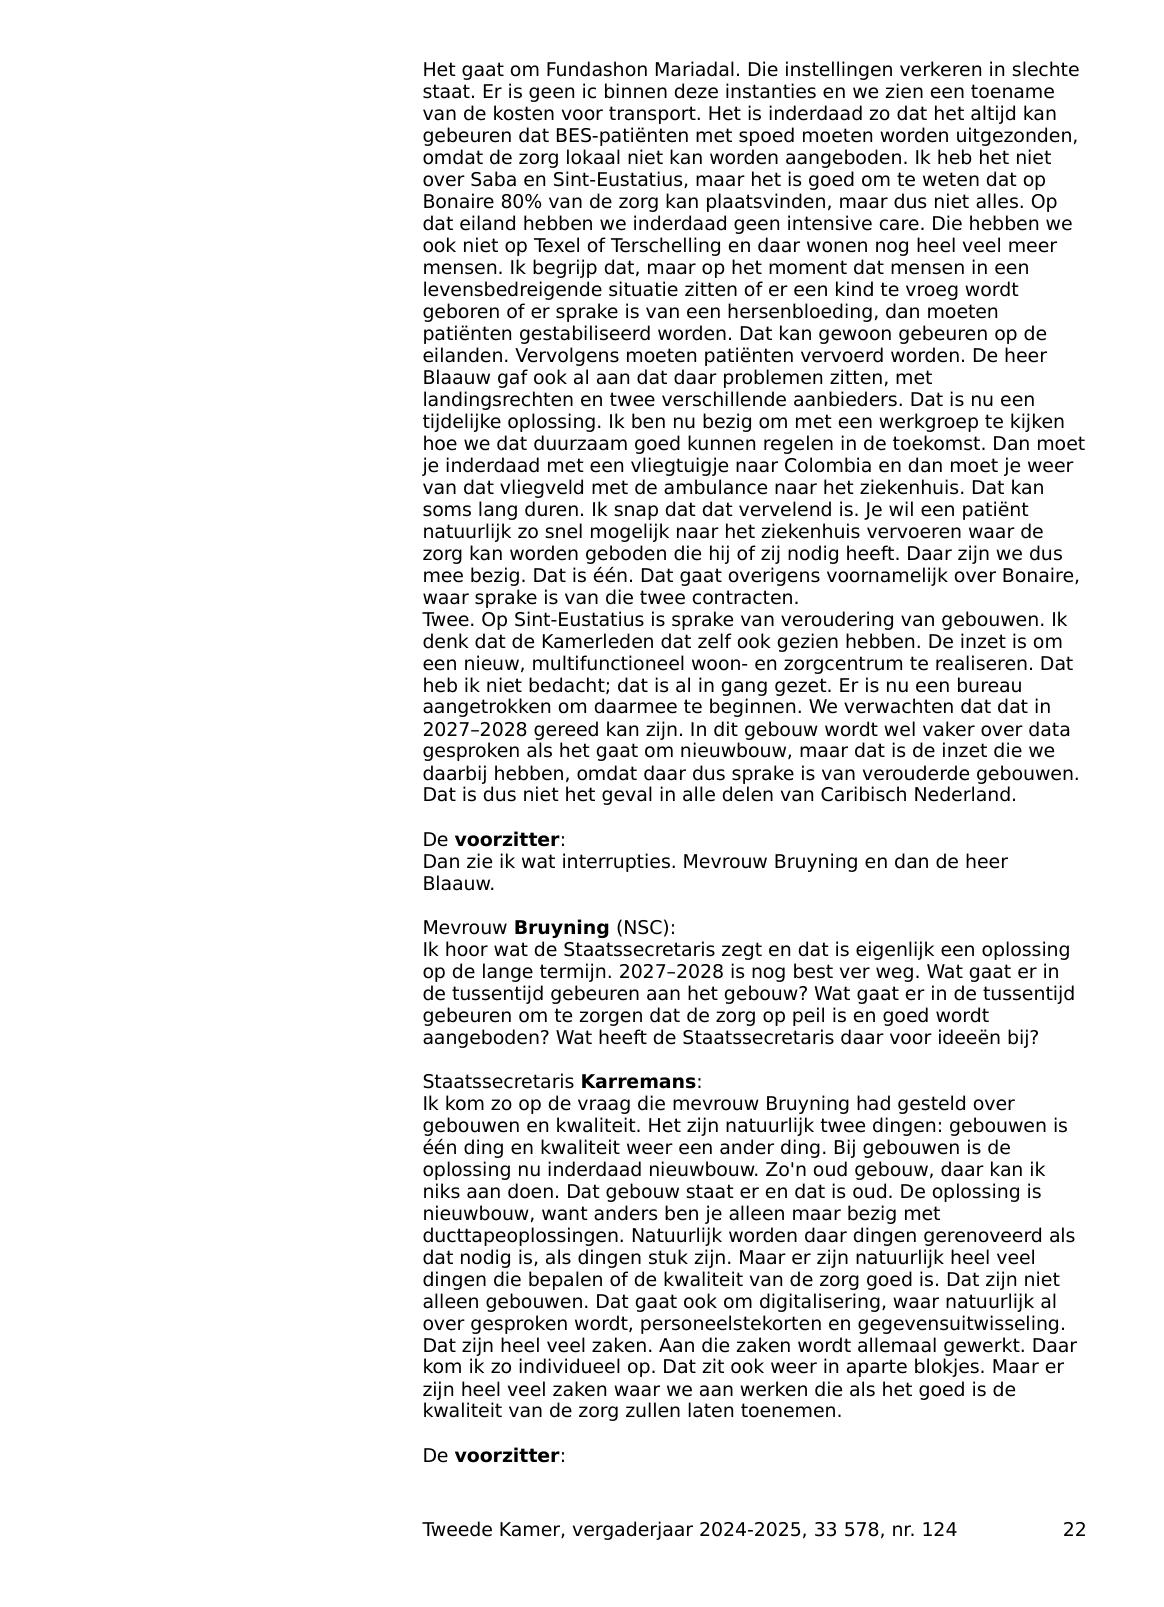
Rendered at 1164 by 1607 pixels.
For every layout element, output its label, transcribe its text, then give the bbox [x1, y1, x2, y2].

text De voorzitter: [422, 828, 1087, 851]
text Het gaat om Fundashon Mariadal. Die instellingen verkeren in slechte staat. Er is geen ic binnen deze instanties en we zien een toename van de kosten voor transport. Het is inderdaad zo dat het altijd kan gebeuren dat BES-patiënten met spoed moeten worden uitgezonden, omdat de zorg lokaal niet kan worden aangeboden. Ik heb het niet over Saba en Sint-Eustatius, maar het is goed om te weten dat op Bonaire 80% van de zorg kan plaatsvinden, maar dus niet alles. Op dat eiland hebben we inderdaad geen intensive care. Die hebben we ook niet op Texel of Terschelling en daar wonen nog heel veel meer mensen. Ik begrijp dat, maar op het moment dat mensen in een levensbedreigende situatie zitten of er een kind te vroeg wordt geboren of er sprake is van een hersenbloeding, dan moeten patiënten gestabiliseerd worden. Dat kan gewoon gebeuren op de eilanden. Vervolgens moeten patiënten vervoerd worden. De heer Blaauw gaf ook al aan dat daar problemen zitten, met landingsrechten en twee verschillende aanbieders. Dat is nu een tijdelijke oplossing. Ik ben nu bezig om met een werkgroep te kijken hoe we dat duurzaam goed kunnen regelen in de toekomst. Dan moet je inderdaad met een vliegtuigje naar Colombia en dan moet je weer van dat vliegveld met de ambulance naar het ziekenhuis. Dat kan soms lang duren. Ik snap dat dat vervelend is. Je wil een patiënt natuurlijk zo snel mogelijk naar het ziekenhuis vervoeren waar de zorg kan worden geboden die hij of zij nodig heeft. Daar zijn we dus mee bezig. Dat is één. Dat gaat overigens voornamelijk over Bonaire, waar sprake is van die twee contracten. [422, 59, 1087, 608]
text Ik kom zo op de vraag die mevrouw Bruyning had gesteld over gebouwen en kwaliteit. Het zijn natuurlijk twee dingen: gebouwen is één ding en kwaliteit weer een ander ding. Bij gebouwen is de oplossing nu inderdaad nieuwbouw. Zo'n oud gebouw, daar kan ik niks aan doen. Dat gebouw staat er en dat is oud. De oplossing is nieuwbouw, want anders ben je alleen maar bezig met ducttapeoplossingen. Natuurlijk worden daar dingen gerenoveerd als dat nodig is, als dingen stuk zijn. Maar er zijn natuurlijk heel veel dingen die bepalen of de kwaliteit van de zorg goed is. Dat zijn niet alleen gebouwen. Dat gaat ook om digitalisering, waar natuurlijk al over gesproken wordt, personeelstekorten en gegevensuitwisseling. Dat zijn heel veel zaken. Aan die zaken wordt allemaal gewerkt. Daar kom ik zo individueel op. Dat zit ook weer in aparte blokjes. Maar er zijn heel veel zaken waar we aan werken die als het goed is de kwaliteit van de zorg zullen laten toenemen. [422, 1093, 1087, 1422]
text Dan zie ik wat interrupties. Mevrouw Bruyning en dan de heer Blaauw. [422, 851, 1087, 894]
text Mevrouw Bruyning (NSC): [422, 917, 1087, 939]
text Ik hoor wat de Staatssecretaris zegt en dat is eigenlijk een oplossing op de lange termijn. 2027–2028 is nog best ver weg. Wat gaat er in de tussentijd gebeuren aan het gebouw? Wat gaat er in de tussentijd gebeuren om te zorgen dat de zorg op peil is en goed wordt aangeboden? Wat heeft de Staatssecretaris daar voor ideeën bij? [422, 939, 1087, 1048]
text Twee. Op Sint-Eustatius is sprake van veroudering van gebouwen. Ik denk dat de Kamerleden dat zelf ook gezien hebben. De inzet is om een nieuw, multifunctioneel woon- en zorgcentrum te realiseren. Dat heb ik niet bedacht; dat is al in gang gezet. Er is nu een bureau aangetrokken om daarmee te beginnen. We verwachten dat dat in 2027–2028 gereed kan zijn. In dit gebouw wordt wel vaker over data gesproken als het gaat om nieuwbouw, maar dat is de inzet die we daarbij hebben, omdat daar dus sprake is van verouderde gebouwen. Dat is dus niet het geval in alle delen van Caribisch Nederland. [422, 608, 1087, 806]
text De voorzitter: [422, 1444, 1087, 1467]
text Staatssecretaris Karremans: [422, 1071, 1087, 1093]
